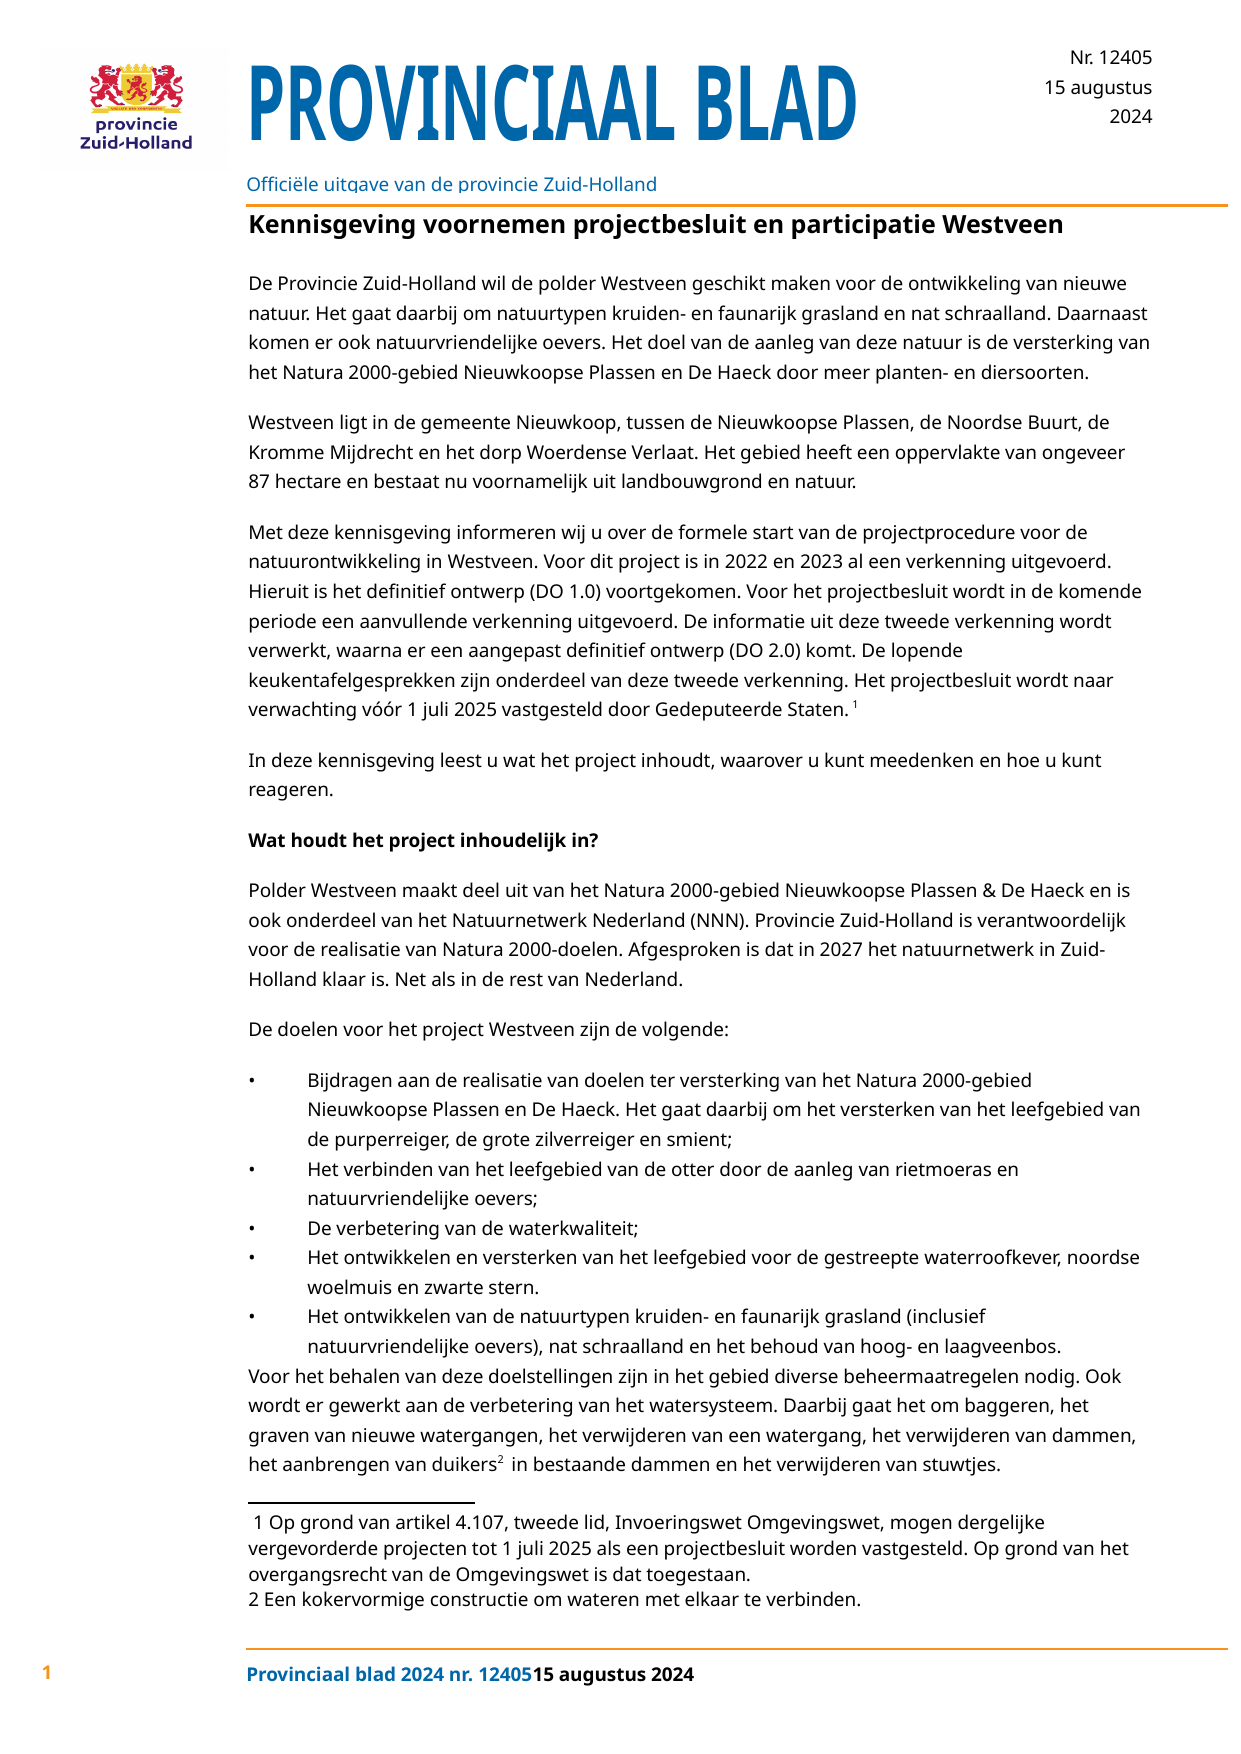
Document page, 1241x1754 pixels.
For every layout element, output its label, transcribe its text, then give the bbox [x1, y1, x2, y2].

list Het ontwikkelen van de natuurtypen kruiden- en faunarijk grasland (inclusief natuurvriendelijke oevers), nat schraalland en het behoud van hoog- en laagveenbos. [248, 1304, 1152, 1359]
text Westveen ligt in de gemeente Nieuwkoop, tussen de Nieuwkoopse Plassen, de Noordse Buurt, de Kromme Mijdrecht en het dorp Woerdense Verlaat. Het gebied heeft een oppervlakte van ongeveer 87 hectare en bestaat nu voornamelijk uit landbouwgrond en natuur. [248, 409, 1152, 494]
list De verbetering van de waterkwaliteit; [248, 1215, 1152, 1241]
list Het ontwikkelen en versterken van het leefgebied voor de gestreepte waterroofkever, noordse woelmuis en zwarte stern. [248, 1244, 1152, 1300]
text Op grond van artikel 4.107, tweede lid, Invoeringswet Omgevingswet, mogen dergelijke vergevorderde projecten tot 1 juli 2025 als een projectbesluit worden vastgesteld. Op grond van het overgangsrecht van de Omgevingswet is dat toegestaan. [248, 1509, 1152, 1586]
text Kennisgeving voornemen projectbesluit en participatie Westveen [248, 207, 1152, 241]
text In deze kennisgeving leest u wat het project inhoudt, waarover u kunt meedenken en hoe u kunt reageren. [248, 747, 1152, 802]
text Een kokervormige constructie om wateren met elkaar te verbinden. [248, 1586, 1152, 1612]
picture [41, 47, 231, 172]
text Voor het behalen van deze doelstellingen zijn in het gebied diverse beheermaatregelen nodig. Ook wordt er gewerkt aan de verbetering van het watersysteem. Daarbij gaat het om baggeren, het graven van nieuwe watergangen, het verwijderen van een watergang, het verwijderen van dammen, het aanbrengen van duikers in bestaande dammen en het verwijderen van stuwtjes. [248, 1363, 1152, 1477]
list Bijdragen aan de realisatie van doelen ter versterking van het Natura 2000-gebied Nieuwkoopse Plassen en De Haeck. Het gaat daarbij om het versterken van het leefgebied van de purperreiger, de grote zilverreiger en smient; [248, 1067, 1152, 1152]
text Wat houdt het project inhoudelijk in? [248, 827, 1152, 853]
text Polder Westveen maakt deel uit van het Natura 2000-gebied Nieuwkoopse Plassen & De Haeck en is ook onderdeel van het Natuurnetwerk Nederland (NNN). Provincie Zuid-Holland is verantwoordelijk voor de realisatie van Natura 2000-doelen. Afgesproken is dat in 2027 het natuurnetwerk in Zuid-Holland klaar is. Net als in de rest van Nederland. [248, 877, 1152, 992]
text De Provincie Zuid-Holland wil de polder Westveen geschikt maken voor de ontwikkeling van nieuwe natuur. Het gaat daarbij om natuurtypen kruiden- en faunarijk grasland en nat schraalland. Daarnaast komen er ook natuurvriendelijke oevers. Het doel van de aanleg van deze natuur is de versterking van het Natura 2000-gebied Nieuwkoopse Plassen en De Haeck door meer planten- en diersoorten. [248, 270, 1152, 385]
list Het verbinden van het leefgebied van de otter door de aanleg van rietmoeras en natuurvriendelijke oevers; [248, 1156, 1152, 1211]
text Met deze kennisgeving informeren wij u over de formele start van de projectprocedure voor de natuurontwikkeling in Westveen. Voor dit project is in 2022 en 2023 al een verkenning uitgevoerd. Hieruit is het definitief ontwerp (DO 1.0) voortgekomen. Voor het projectbesluit wordt in de komende periode een aanvullende verkenning uitgevoerd. De informatie uit deze tweede verkenning wordt verwerkt, waarna er een aangepast definitief ontwerp (DO 2.0) komt. De lopende keukentafelgesprekken zijn onderdeel van deze tweede verkenning. Het projectbesluit wordt naar verwachting vóór 1 juli 2025 vastgesteld door Gedeputeerde Staten. [248, 519, 1152, 722]
text De doelen voor het project Westveen zijn de volgende: [248, 1017, 1152, 1042]
